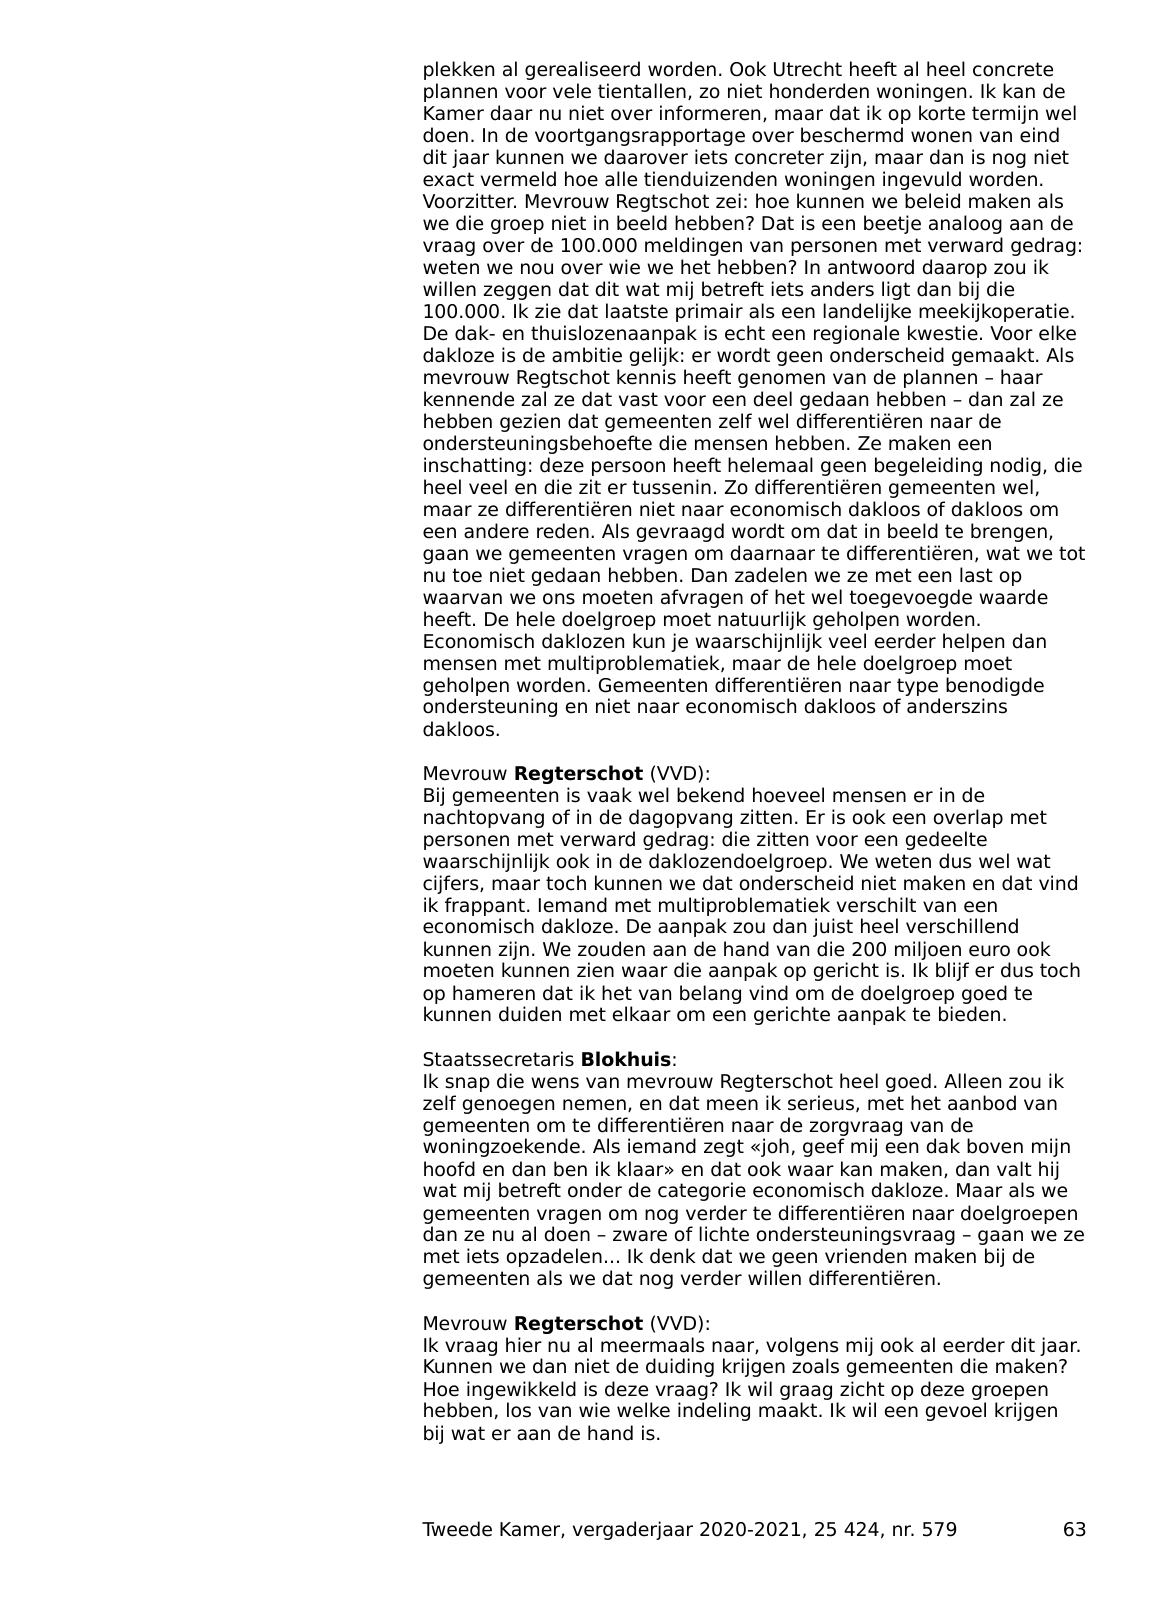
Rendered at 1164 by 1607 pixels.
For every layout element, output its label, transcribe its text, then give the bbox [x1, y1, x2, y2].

text Staatssecretaris Blokhuis: [422, 1048, 1087, 1071]
text Ik vraag hier nu al meermaals naar, volgens mij ook al eerder dit jaar. Kunnen we dan niet de duiding krijgen zoals gemeenten die maken? Hoe ingewikkeld is deze vraag? Ik wil graag zicht op deze groepen hebben, los van wie welke indeling maakt. Ik wil een gevoel krijgen bij wat er aan de hand is. [422, 1334, 1087, 1444]
text Mevrouw Regterschot (VVD): [422, 1312, 1087, 1334]
text Ik snap die wens van mevrouw Regterschot heel goed. Alleen zou ik zelf genoegen nemen, en dat meen ik serieus, met het aanbod van gemeenten om te differentiëren naar de zorgvraag van de woningzoekende. Als iemand zegt «joh, geef mij een dak boven mijn hoofd en dan ben ik klaar» en dat ook waar kan maken, dan valt hij wat mij betreft onder de categorie economisch dakloze. Maar als we gemeenten vragen om nog verder te differentiëren naar doelgroepen dan ze nu al doen – zware of lichte ondersteuningsvraag – gaan we ze met iets opzadelen... Ik denk dat we geen vrienden maken bij de gemeenten als we dat nog verder willen differentiëren. [422, 1071, 1087, 1290]
text Voorzitter. Mevrouw Regtschot zei: hoe kunnen we beleid maken als we die groep niet in beeld hebben? Dat is een beetje analoog aan de vraag over de 100.000 meldingen van personen met verward gedrag: weten we nou over wie we het hebben? In antwoord daarop zou ik willen zeggen dat dit wat mij betreft iets anders ligt dan bij die 100.000. Ik zie dat laatste primair als een landelijke meekijkoperatie. De dak- en thuislozenaanpak is echt een regionale kwestie. Voor elke dakloze is de ambitie gelijk: er wordt geen onderscheid gemaakt. Als mevrouw Regtschot kennis heeft genomen van de plannen – haar kennende zal ze dat vast voor een deel gedaan hebben – dan zal ze hebben gezien dat gemeenten zelf wel differentiëren naar de ondersteuningsbehoefte die mensen hebben. Ze maken een inschatting: deze persoon heeft helemaal geen begeleiding nodig, die heel veel en die zit er tussenin. Zo differentiëren gemeenten wel, maar ze differentiëren niet naar economisch dakloos of dakloos om een andere reden. Als gevraagd wordt om dat in beeld te brengen, gaan we gemeenten vragen om daarnaar te differentiëren, wat we tot nu toe niet gedaan hebben. Dan zadelen we ze met een last op waarvan we ons moeten afvragen of het wel toegevoegde waarde heeft. De hele doelgroep moet natuurlijk geholpen worden. Economisch daklozen kun je waarschijnlijk veel eerder helpen dan mensen met multiproblematiek, maar de hele doelgroep moet geholpen worden. Gemeenten differentiëren naar type benodigde ondersteuning en niet naar economisch dakloos of anderszins dakloos. [422, 191, 1087, 740]
text Mevrouw Regterschot (VVD): [422, 763, 1087, 784]
text Bij gemeenten is vaak wel bekend hoeveel mensen er in de nachtopvang of in de dagopvang zitten. Er is ook een overlap met personen met verward gedrag: die zitten voor een gedeelte waarschijnlijk ook in de daklozendoelgroep. We weten dus wel wat cijfers, maar toch kunnen we dat onderscheid niet maken en dat vind ik frappant. Iemand met multiproblematiek verschilt van een economisch dakloze. De aanpak zou dan juist heel verschillend kunnen zijn. We zouden aan de hand van die 200 miljoen euro ook moeten kunnen zien waar die aanpak op gericht is. Ik blijf er dus toch op hameren dat ik het van belang vind om de doelgroep goed te kunnen duiden met elkaar om een gerichte aanpak te bieden. [422, 784, 1087, 1026]
text plekken al gerealiseerd worden. Ook Utrecht heeft al heel concrete plannen voor vele tientallen, zo niet honderden woningen. Ik kan de Kamer daar nu niet over informeren, maar dat ik op korte termijn wel doen. In de voortgangsrapportage over beschermd wonen van eind dit jaar kunnen we daarover iets concreter zijn, maar dan is nog niet exact vermeld hoe alle tienduizenden woningen ingevuld worden. [422, 59, 1087, 191]
